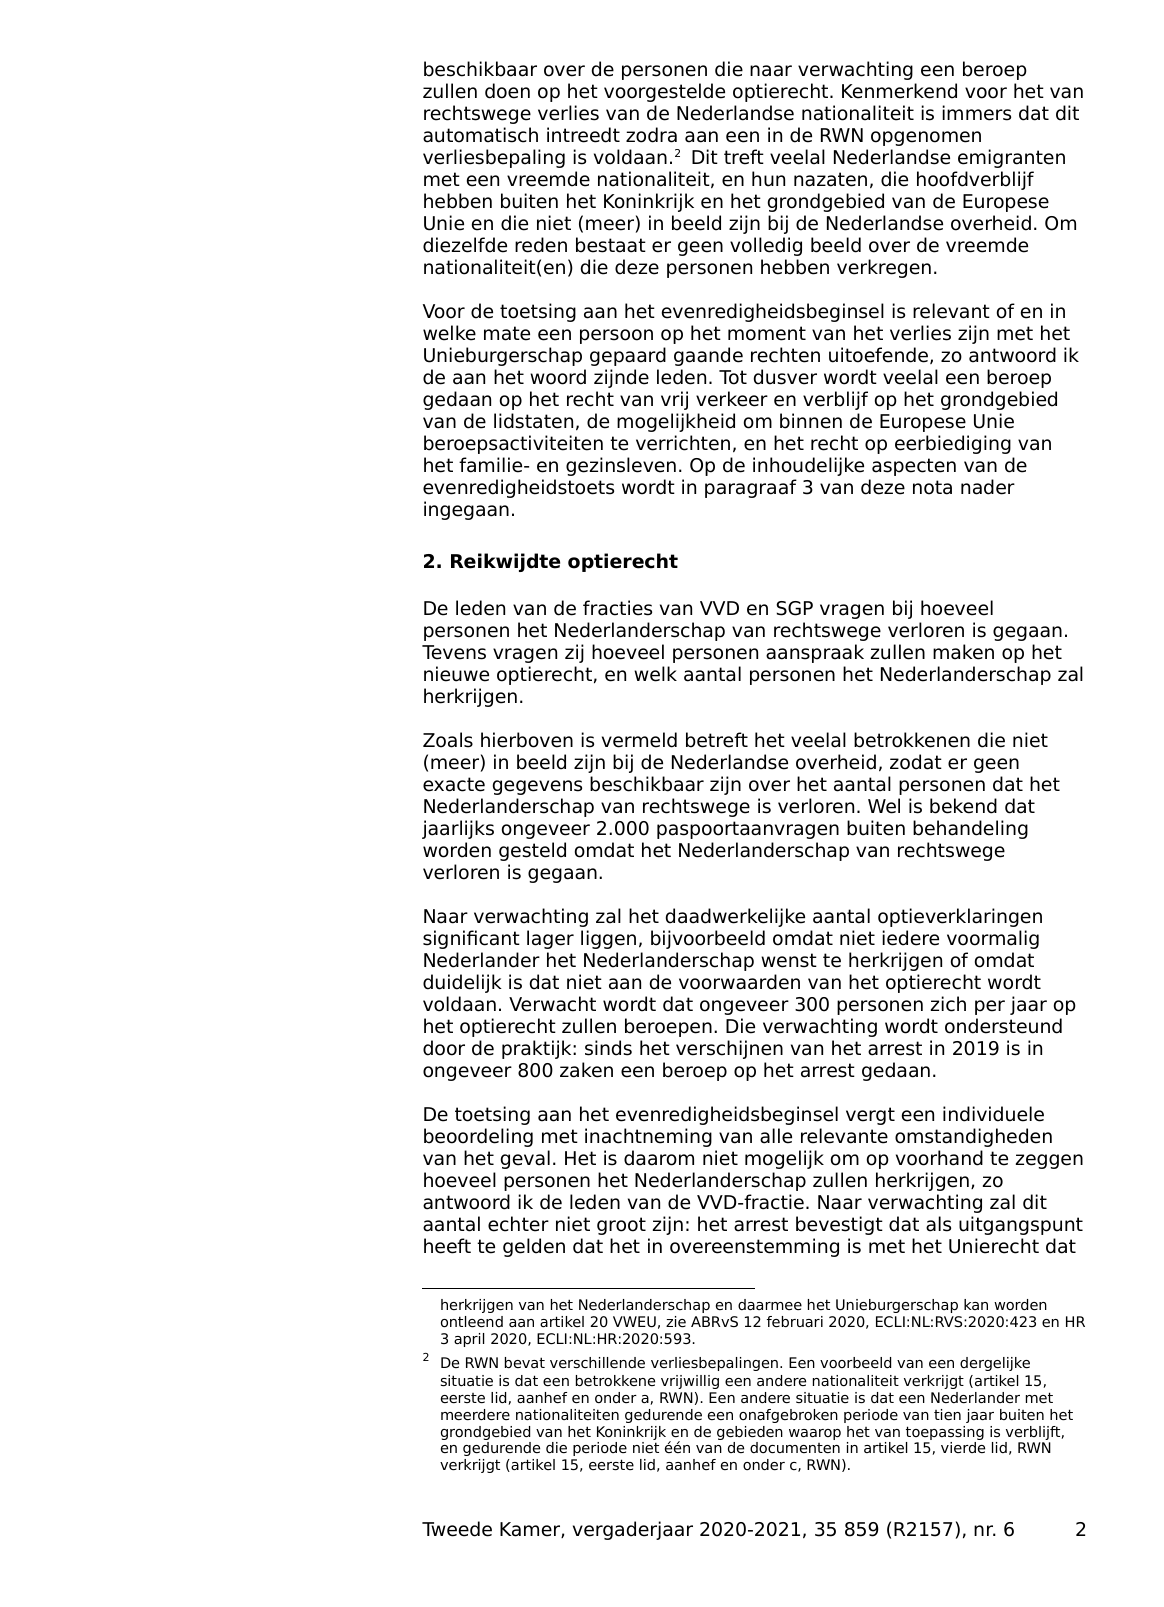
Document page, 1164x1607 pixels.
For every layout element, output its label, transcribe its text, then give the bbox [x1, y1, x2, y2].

text Naar verwachting zal het daadwerkelijke aantal optieverklaringen significant lager liggen, bijvoorbeeld omdat niet iedere voormalig Nederlander het Nederlanderschap wenst te herkrijgen of omdat duidelijk is dat niet aan de voorwaarden van het optierecht wordt voldaan. Verwacht wordt dat ongeveer 300 personen zich per jaar op het optierecht zullen beroepen. Die verwachting wordt ondersteund door de praktijk: sinds het verschijnen van het arrest in 2019 is in ongeveer 800 zaken een beroep op het arrest gedaan. [422, 906, 1087, 1082]
text beschikbaar over de personen die naar verwachting een beroep zullen doen op het voorgestelde optierecht. Kenmerkend voor het van rechtswege verlies van de Nederlandse nationaliteit is immers dat dit automatisch intreedt zodra aan een in de RWN opgenomen verliesbepaling is voldaan. Dit treft veelal Nederlandse emigranten met een vreemde nationaliteit, en hun nazaten, die hoofdverblijf hebben buiten het Koninkrijk en het grondgebied van de Europese Unie en die niet (meer) in beeld zijn bij de Nederlandse overheid. Om diezelfde reden bestaat er geen volledig beeld over de vreemde nationaliteit(en) die deze personen hebben verkregen. [422, 59, 1087, 279]
text Voor de toetsing aan het evenredigheidsbeginsel is relevant of en in welke mate een persoon op het moment van het verlies zijn met het Unieburgerschap gepaard gaande rechten uitoefende, zo antwoord ik de aan het woord zijnde leden. Tot dusver wordt veelal een beroep gedaan op het recht van vrij verkeer en verblijf op het grondgebied van de lidstaten, de mogelijkheid om binnen de Europese Unie beroepsactiviteiten te verrichten, en het recht op eerbiediging van het familie- en gezinsleven. Op de inhoudelijke aspecten van de evenredigheidstoets wordt in paragraaf 3 van deze nota nader ingegaan. [422, 301, 1087, 521]
text herkrijgen van het Nederlanderschap en daarmee het Unieburgerschap kan worden ontleend aan artikel 20 VWEU, zie ABRvS 12 februari 2020, ECLI:NL:RVS:2020:423 en HR 3 april 2020, ECLI:NL:HR:2020:593. [422, 1297, 1087, 1348]
text De toetsing aan het evenredigheidsbeginsel vergt een individuele beoordeling met inachtneming van alle relevante omstandigheden van het geval. Het is daarom niet mogelijk om op voorhand te zeggen hoeveel personen het Nederlanderschap zullen herkrijgen, zo antwoord ik de leden van de VVD-fractie. Naar verwachting zal dit aantal echter niet groot zijn: het arrest bevestigt dat als uitgangspunt heeft te gelden dat het in overeenstemming is met het Unierecht dat [422, 1104, 1087, 1258]
text De leden van de fracties van VVD en SGP vragen bij hoeveel personen het Nederlanderschap van rechtswege verloren is gegaan. Tevens vragen zij hoeveel personen aanspraak zullen maken op het nieuwe optierecht, en welk aantal personen het Nederlanderschap zal herkrijgen. [422, 598, 1087, 708]
subtitle 2. Reikwijdte optierecht [422, 551, 1087, 573]
text Zoals hierboven is vermeld betreft het veelal betrokkenen die niet (meer) in beeld zijn bij de Nederlandse overheid, zodat er geen exacte gegevens beschikbaar zijn over het aantal personen dat het Nederlanderschap van rechtswege is verloren. Wel is bekend dat jaarlijks ongeveer 2.000 paspoortaanvragen buiten behandeling worden gesteld omdat het Nederlanderschap van rechtswege verloren is gegaan. [422, 730, 1087, 884]
text De RWN bevat verschillende verliesbepalingen. Een voorbeeld van een dergelijke situatie is dat een betrokkene vrijwillig een andere nationaliteit verkrijgt (artikel 15, eerste lid, aanhef en onder a, RWN). Een andere situatie is dat een Nederlander met meerdere nationaliteiten gedurende een onafgebroken periode van tien jaar buiten het grondgebied van het Koninkrijk en de gebieden waarop het van toepassing is verblijft, en gedurende die periode niet één van de documenten in artikel 15, vierde lid, RWN verkrijgt (artikel 15, eerste lid, aanhef en onder c, RWN). [422, 1351, 1087, 1474]
